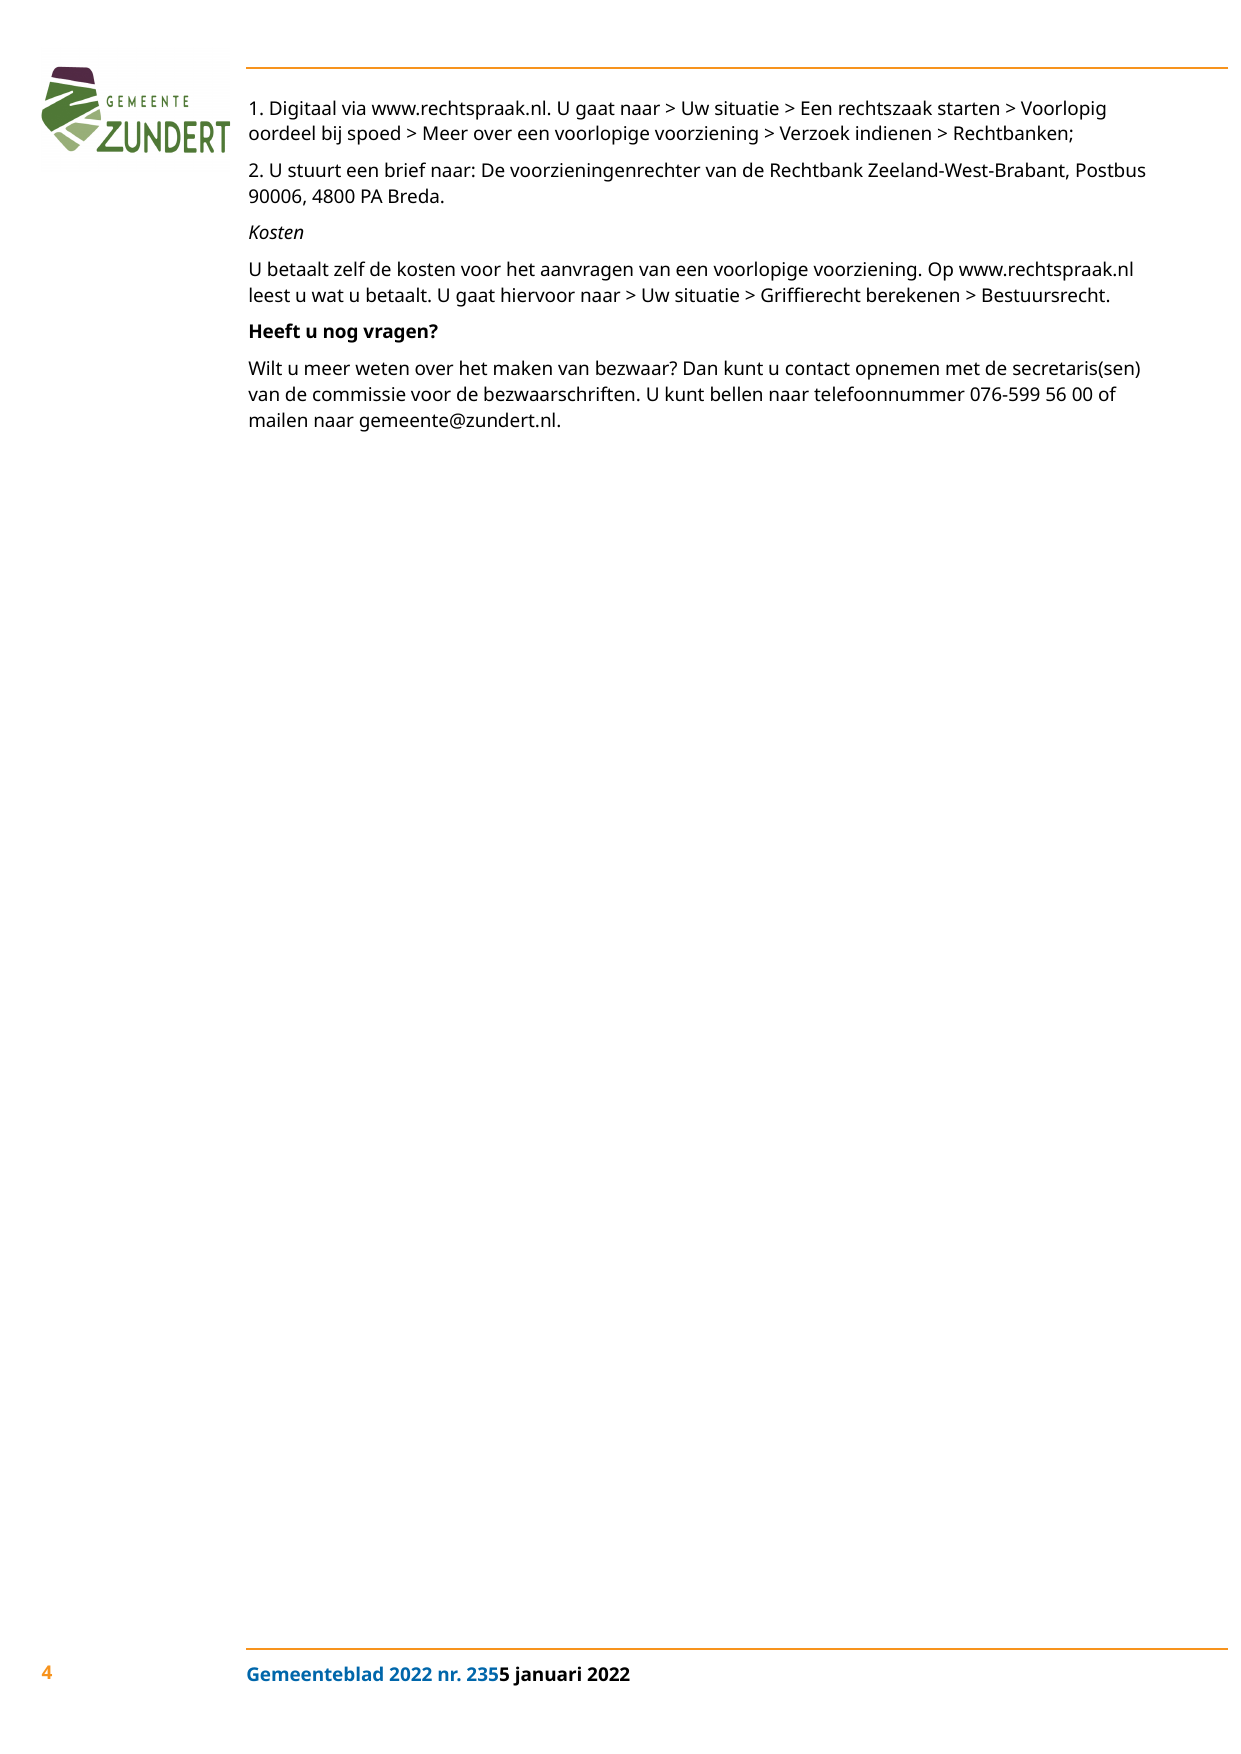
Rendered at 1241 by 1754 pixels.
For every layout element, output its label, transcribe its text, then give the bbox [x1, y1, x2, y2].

text 1. Digitaal via www.rechtspraak.nl. U gaat naar > Uw situatie > Een rechtszaak starten > Voorlopig oordeel bij spoed > Meer over een voorlopige voorziening > Verzoek indienen > Rechtbanken; [248, 95, 1152, 146]
text Heeft u nog vragen? [248, 319, 1152, 344]
text Wilt u meer weten over het maken van bezwaar? Dan kunt u contact opnemen met de secretaris(sen) van de commissie voor de bezwaarschriften. U kunt bellen naar telefoonnummer 076-599 56 00 of mailen naar gemeente@zundert.nl. [248, 355, 1152, 432]
text Kosten [248, 219, 1152, 245]
text 2. U stuurt een brief naar: De voorzieningenrechter van de Rechtbank Zeeland-West-Brabant, Postbus 90006, 4800 PA Breda. [248, 157, 1152, 209]
text U betaalt zelf de kosten voor het aanvragen van een voorlopige voorziening. Op www.rechtspraak.nl leest u wat u betaalt. U gaat hiervoor naar > Uw situatie > Griffierecht berekenen > Bestuursrecht. [248, 256, 1152, 308]
picture [41, 47, 231, 172]
